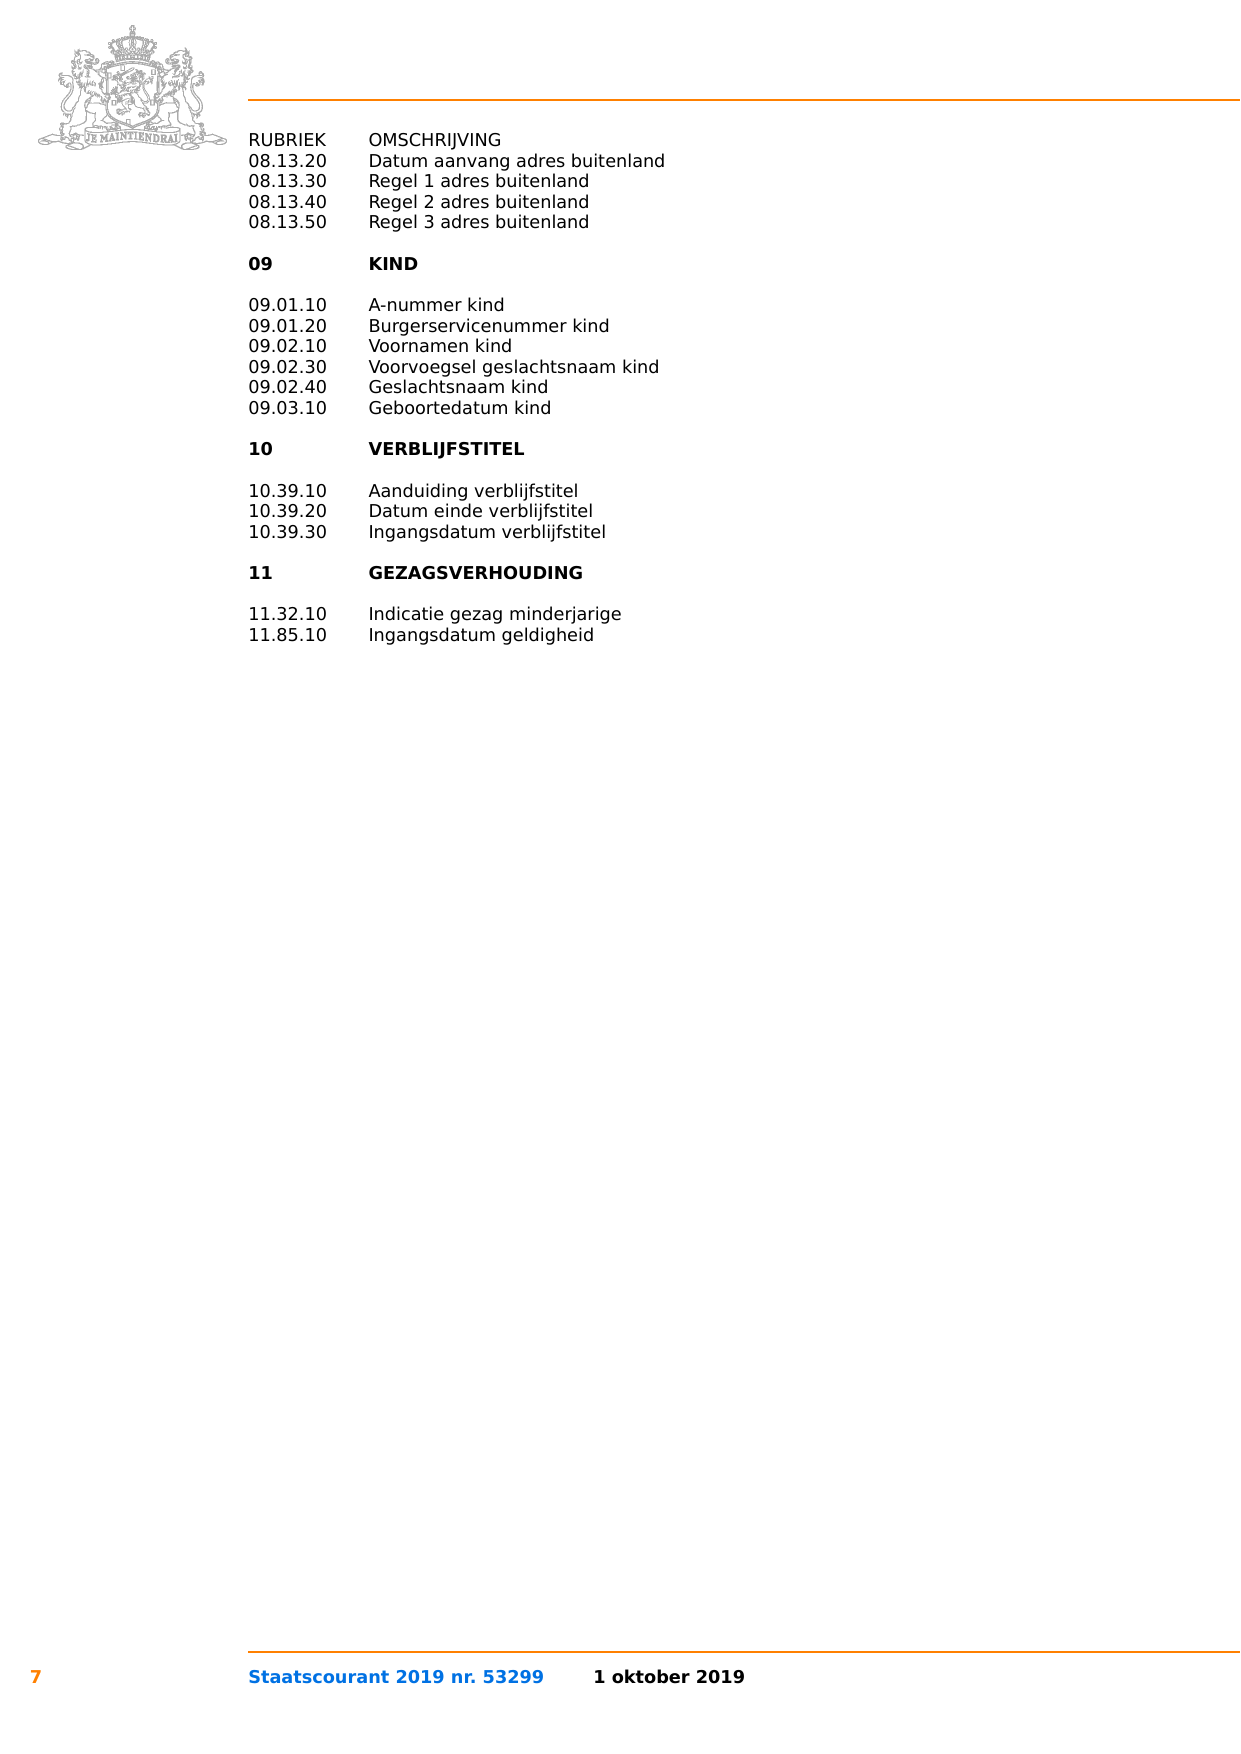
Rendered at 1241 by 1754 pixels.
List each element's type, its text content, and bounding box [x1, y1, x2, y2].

table_cell [248, 460, 362, 481]
table_cell [363, 543, 1163, 563]
table_cell 09.03.10 [248, 398, 362, 419]
table_cell Datum einde verblijfstitel [363, 501, 1163, 522]
table_cell VERBLIJFSTITEL [363, 439, 1163, 460]
table_cell 10.39.30 [248, 522, 362, 542]
table_cell 11.85.10 [248, 625, 362, 646]
table_cell 10 [248, 439, 362, 460]
table_cell 08.13.40 [248, 192, 362, 212]
table_cell KIND [363, 254, 1163, 274]
table_cell 11.32.10 [248, 604, 362, 625]
table_cell [363, 460, 1163, 481]
table_cell 11 [248, 563, 362, 584]
table_cell Geboortedatum kind [363, 398, 1163, 419]
table_cell 10.39.20 [248, 501, 362, 522]
table_header OMSCHRIJVING [363, 130, 1163, 151]
table_cell Voorvoegsel geslachtsnaam kind [363, 357, 1163, 377]
table_cell 09.01.20 [248, 316, 362, 336]
table_cell GEZAGSVERHOUDING [363, 563, 1163, 584]
table_cell Ingangsdatum verblijfstitel [363, 522, 1163, 542]
table_cell Geslachtsnaam kind [363, 378, 1163, 398]
table_cell A-nummer kind [363, 295, 1163, 316]
table_cell Ingangsdatum geldigheid [363, 625, 1163, 646]
table_cell Aanduiding verblijfstitel [363, 481, 1163, 501]
picture [38, 25, 227, 150]
table_cell 09.01.10 [248, 295, 362, 316]
table_cell 08.13.20 [248, 151, 362, 171]
table_header RUBRIEK [248, 130, 362, 151]
table_cell Indicatie gezag minderjarige [363, 604, 1163, 625]
table_cell [363, 419, 1163, 439]
table_cell Regel 3 adres buitenland [363, 213, 1163, 233]
table_cell 09 [248, 254, 362, 274]
table_cell 10.39.10 [248, 481, 362, 501]
table_cell [363, 584, 1163, 604]
table_cell Datum aanvang adres buitenland [363, 151, 1163, 171]
table_cell 08.13.50 [248, 213, 362, 233]
table_cell Regel 2 adres buitenland [363, 192, 1163, 212]
table_cell [248, 419, 362, 439]
table_cell Burgerservicenummer kind [363, 316, 1163, 336]
table_cell [248, 233, 362, 254]
table_cell [248, 543, 362, 563]
table_cell [248, 274, 362, 295]
table_cell 09.02.10 [248, 336, 362, 357]
table_cell Regel 1 adres buitenland [363, 171, 1163, 192]
table_cell [363, 274, 1163, 295]
table_cell [248, 584, 362, 604]
table_cell Voornamen kind [363, 336, 1163, 357]
table_cell 09.02.40 [248, 378, 362, 398]
table_cell 08.13.30 [248, 171, 362, 192]
table_cell 09.02.30 [248, 357, 362, 377]
table_cell [363, 233, 1163, 254]
